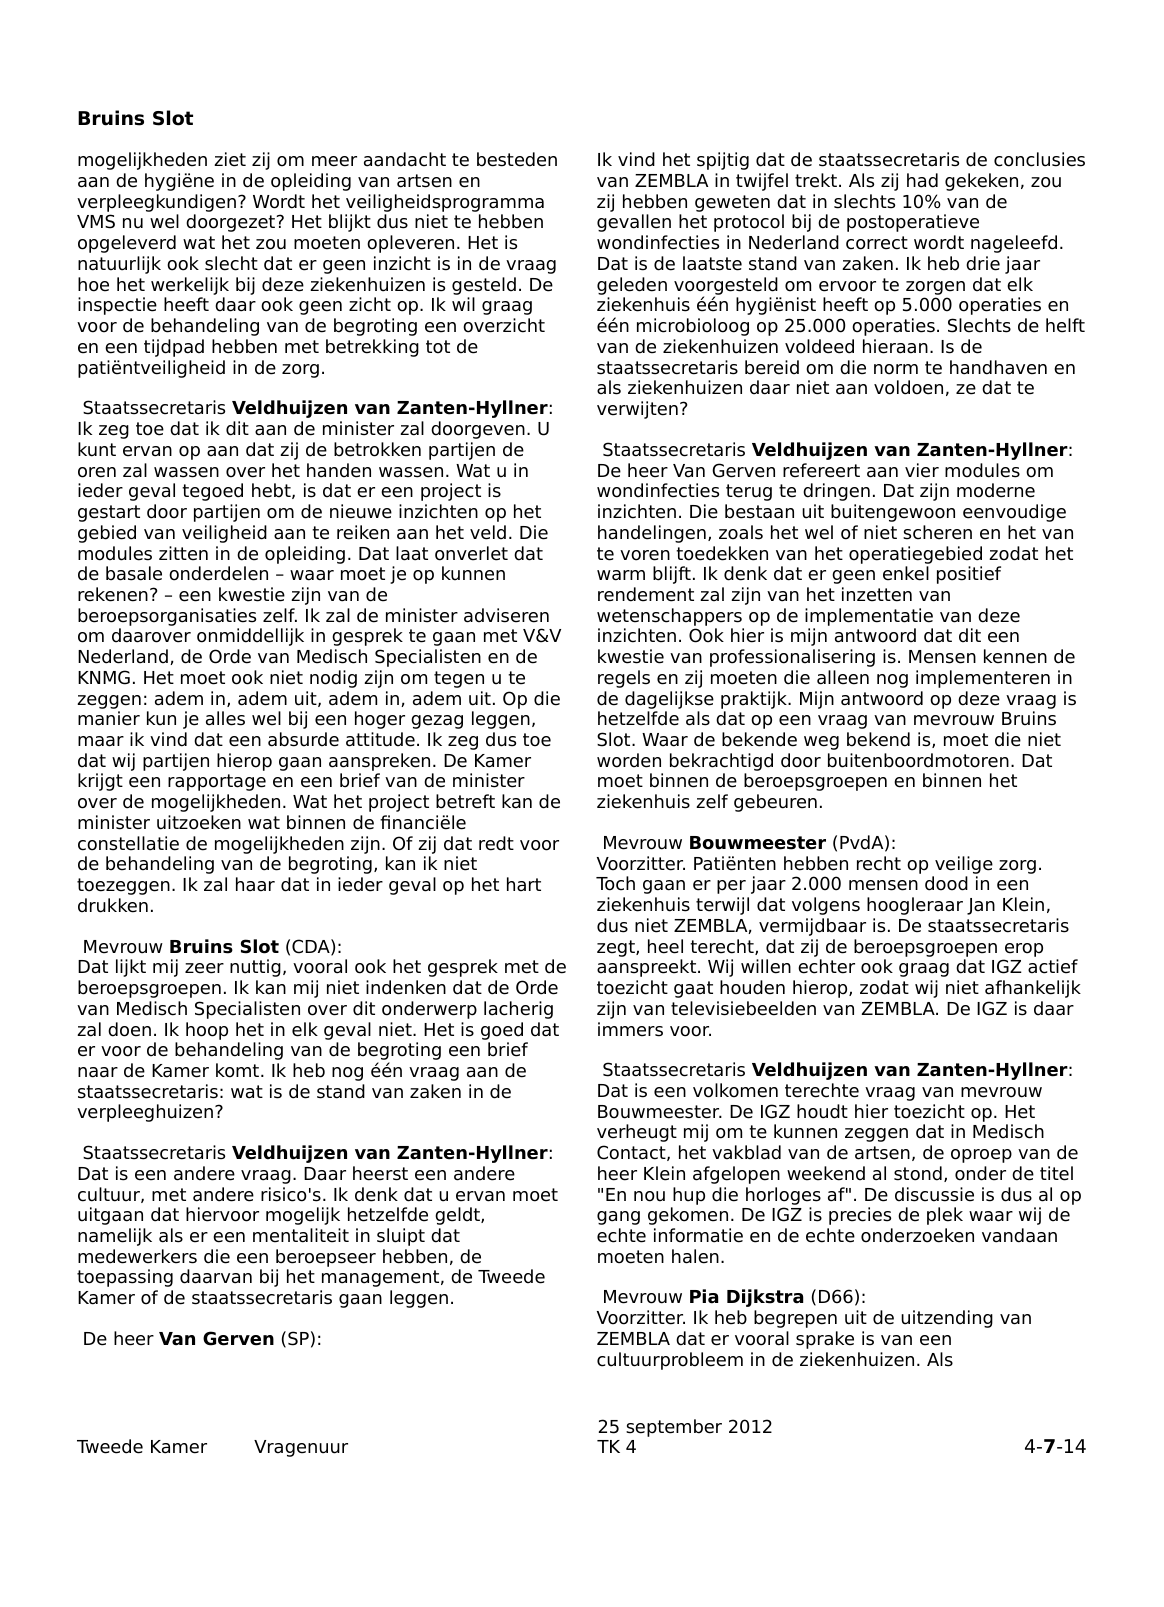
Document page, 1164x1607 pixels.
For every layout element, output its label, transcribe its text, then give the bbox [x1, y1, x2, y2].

text Staatssecretaris Veldhuijzen van Zanten-Hyllner: [77, 398, 567, 419]
text Mevrouw Pia Dijkstra (D66): [596, 1287, 1087, 1308]
text Voorzitter. Patiënten hebben recht op veilige zorg. Toch gaan er per jaar 2.000 mensen dood in een ziekenhuis terwijl dat volgens hoogleraar Jan Klein, dus niet ZEMBLA, vermijdbaar is. De staatssecretaris zegt, heel terecht, dat zij de beroepsgroepen erop aanspreekt. Wij willen echter ook graag dat IGZ actief toezicht gaat houden hierop, zodat wij niet afhankelijk zijn van televisiebeelden van ZEMBLA. De IGZ is daar immers voor. [596, 853, 1087, 1040]
text Voorzitter. Ik heb begrepen uit de uitzending van ZEMBLA dat er vooral sprake is van een cultuurprobleem in de ziekenhuizen. Als [596, 1308, 1087, 1370]
text De heer Van Gerven (SP): [77, 1329, 567, 1349]
text Staatssecretaris Veldhuijzen van Zanten-Hyllner: [596, 1060, 1087, 1081]
text Mevrouw Bruins Slot (CDA): [77, 936, 567, 957]
text Ik vind het spijtig dat de staatssecretaris de conclusies van ZEMBLA in twijfel trekt. Als zij had gekeken, zou zij hebben geweten dat in slechts 10% van de gevallen het protocol bij de postoperatieve wondinfecties in Nederland correct wordt nageleefd. Dat is de laatste stand van zaken. Ik heb drie jaar geleden voorgesteld om ervoor te zorgen dat elk ziekenhuis één hygiënist heeft op 5.000 operaties en één microbioloog op 25.000 operaties. Slechts de helft van de ziekenhuizen voldeed hieraan. Is de staatssecretaris bereid om die norm te handhaven en als ziekenhuizen daar niet aan voldoen, ze dat te verwijten? [596, 150, 1087, 420]
text Ik zeg toe dat ik dit aan de minister zal doorgeven. U kunt ervan op aan dat zij de betrokken partijen de oren zal wassen over het handen wassen. Wat u in ieder geval tegoed hebt, is dat er een project is gestart door partijen om de nieuwe inzichten op het gebied van veiligheid aan te reiken aan het veld. Die modules zitten in de opleiding. Dat laat onverlet dat de basale onderdelen – waar moet je op kunnen rekenen? – een kwestie zijn van de beroepsorganisaties zelf. Ik zal de minister adviseren om daarover onmiddellijk in gesprek te gaan met V&V Nederland, de Orde van Medisch Specialisten en de KNMG. Het moet ook niet nodig zijn om tegen u te zeggen: adem in, adem uit, adem in, adem uit. Op die manier kun je alles wel bij een hoger gezag leggen, maar ik vind dat een absurde attitude. Ik zeg dus toe dat wij partijen hierop gaan aanspreken. De Kamer krijgt een rapportage en een brief van de minister over de mogelijkheden. Wat het project betreft kan de minister uitzoeken wat binnen de financiële constellatie de mogelijkheden zijn. Of zij dat redt voor de behandeling van de begroting, kan ik niet toezeggen. Ik zal haar dat in ieder geval op het hart drukken. [77, 419, 567, 916]
text Mevrouw Bouwmeester (PvdA): [596, 833, 1087, 853]
text Dat lijkt mij zeer nuttig, vooral ook het gesprek met de beroepsgroepen. Ik kan mij niet indenken dat de Orde van Medisch Specialisten over dit onderwerp lacherig zal doen. Ik hoop het in elk geval niet. Het is goed dat er voor de behandeling van de begroting een brief naar de Kamer komt. Ik heb nog één vraag aan de staatssecretaris: wat is de stand van zaken in de verpleeghuizen? [77, 957, 567, 1123]
text mogelijkheden ziet zij om meer aandacht te besteden aan de hygiëne in de opleiding van artsen en verpleegkundigen? Wordt het veiligheidsprogramma VMS nu wel doorgezet? Het blijkt dus niet te hebben opgeleverd wat het zou moeten opleveren. Het is natuurlijk ook slecht dat er geen inzicht is in de vraag hoe het werkelijk bij deze ziekenhuizen is gesteld. De inspectie heeft daar ook geen zicht op. Ik wil graag voor de behandeling van de begroting een overzicht en een tijdpad hebben met betrekking tot de patiëntveiligheid in de zorg. [77, 150, 567, 378]
text Dat is een volkomen terechte vraag van mevrouw Bouwmeester. De IGZ houdt hier toezicht op. Het verheugt mij om te kunnen zeggen dat in Medisch Contact, het vakblad van de artsen, de oproep van de heer Klein afgelopen weekend al stond, onder de titel "En nou hup die horloges af". De discussie is dus al op gang gekomen. De IGZ is precies de plek waar wij de echte informatie en de echte onderzoeken vandaan moeten halen. [596, 1081, 1087, 1267]
text Dat is een andere vraag. Daar heerst een andere cultuur, met andere risico's. Ik denk dat u ervan moet uitgaan dat hiervoor mogelijk hetzelfde geldt, namelijk als er een mentaliteit in sluipt dat medewerkers die een beroepseer hebben, de toepassing daarvan bij het management, de Tweede Kamer of de staatssecretaris gaan leggen. [77, 1164, 567, 1309]
text De heer Van Gerven refereert aan vier modules om wondinfecties terug te dringen. Dat zijn moderne inzichten. Die bestaan uit buitengewoon eenvoudige handelingen, zoals het wel of niet scheren en het van te voren toedekken van het operatiegebied zodat het warm blijft. Ik denk dat er geen enkel positief rendement zal zijn van het inzetten van wetenschappers op de implementatie van deze inzichten. Ook hier is mijn antwoord dat dit een kwestie van professionalisering is. Mensen kennen de regels en zij moeten die alleen nog implementeren in de dagelijkse praktijk. Mijn antwoord op deze vraag is hetzelfde als dat op een vraag van mevrouw Bruins Slot. Waar de bekende weg bekend is, moet die niet worden bekrachtigd door buitenboordmotoren. Dat moet binnen de beroepsgroepen en binnen het ziekenhuis zelf gebeuren. [596, 460, 1087, 813]
text Staatssecretaris Veldhuijzen van Zanten-Hyllner: [77, 1143, 567, 1164]
text Staatssecretaris Veldhuijzen van Zanten-Hyllner: [596, 440, 1087, 460]
